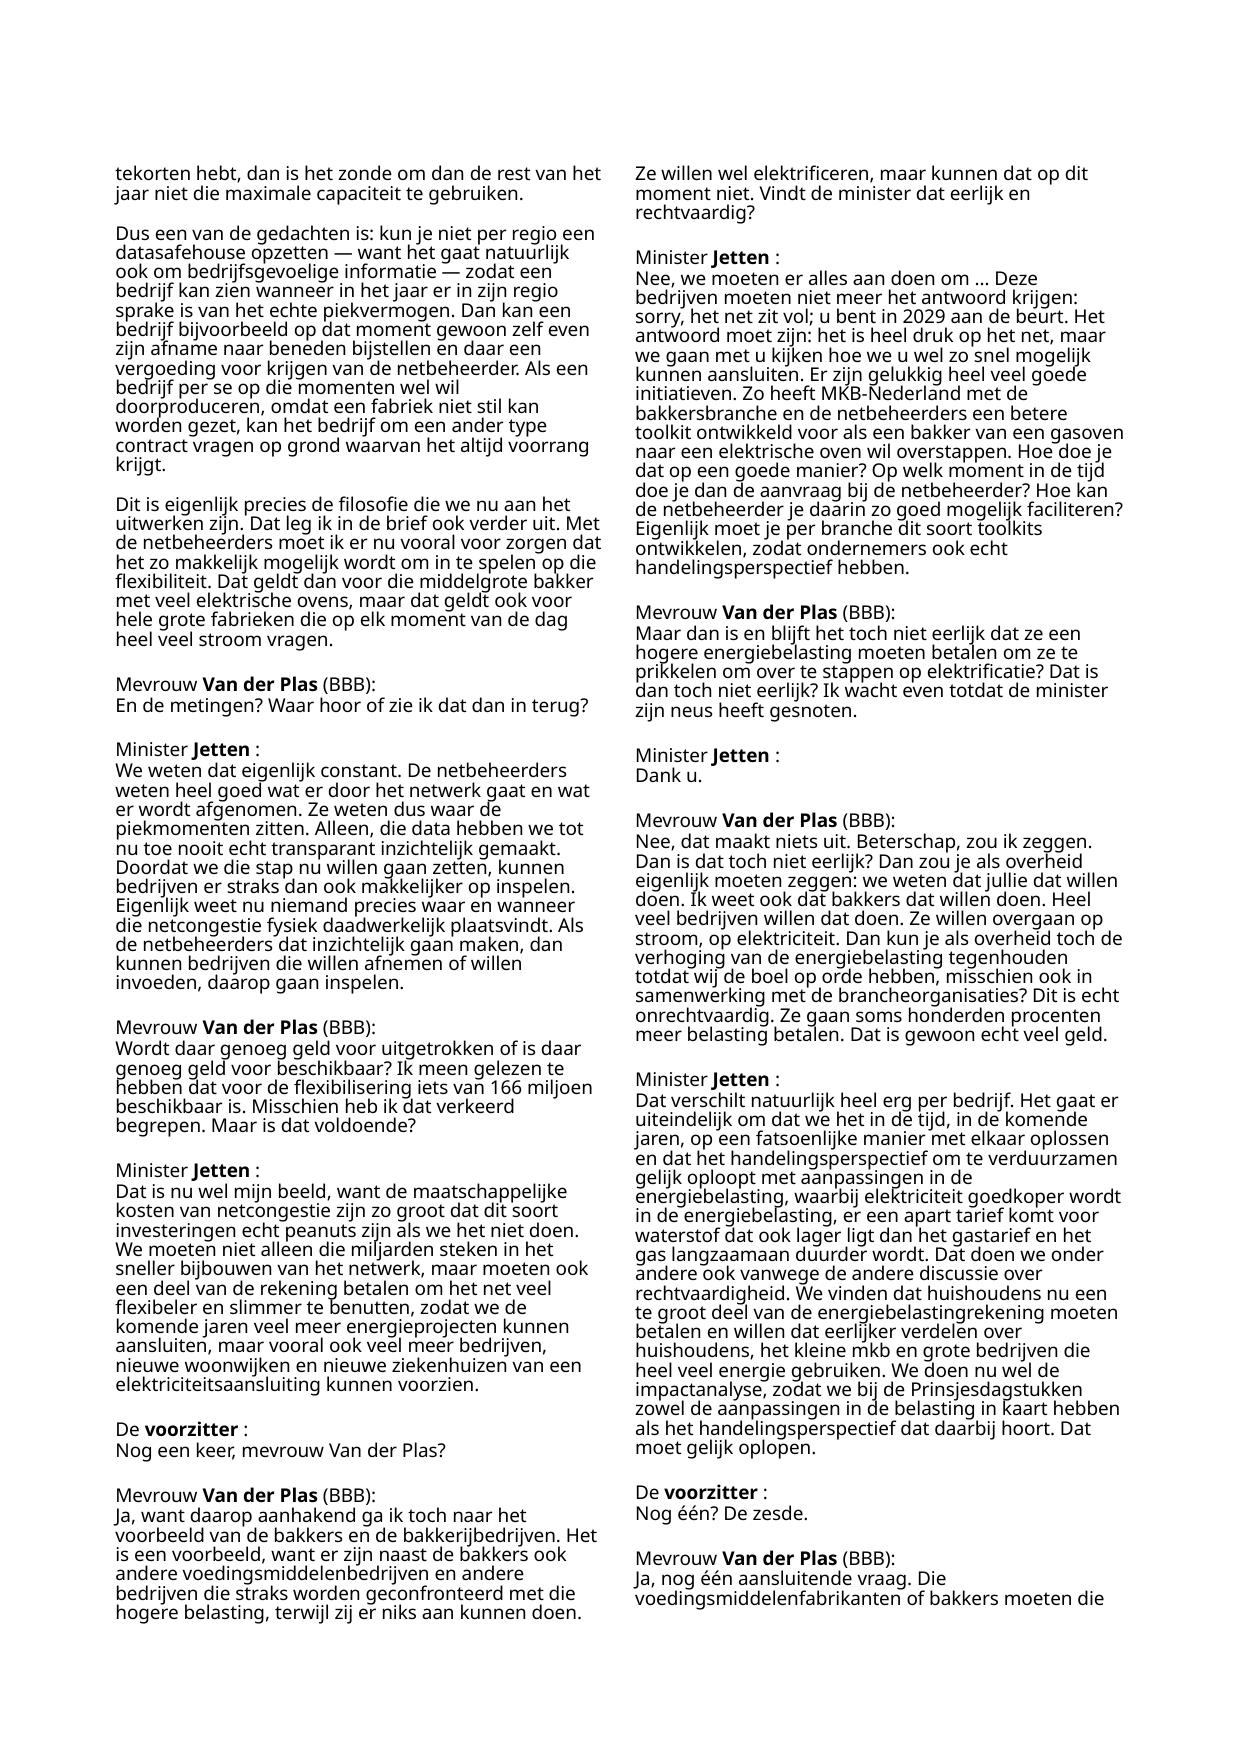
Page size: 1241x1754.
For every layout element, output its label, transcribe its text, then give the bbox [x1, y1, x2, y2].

text Maar dan is en blijft het toch niet eerlijk dat ze een hogere energiebelasting moeten betalen om ze te prikkelen om over te stappen op elektrificatie? Dat is dan toch niet eerlijk? Ik wacht even totdat de minister zijn neus heeft gesnoten. [635, 624, 1125, 721]
text Dank u. [635, 767, 1125, 787]
text Ja, nog één aansluitende vraag. Die voedingsmiddelenfabrikanten of bakkers moeten die [635, 1570, 1125, 1609]
text Minister Jetten : [635, 742, 1125, 767]
text Wordt daar genoeg geld voor uitgetrokken of is daar genoeg geld voor beschikbaar? Ik meen gelezen te hebben dat voor de flexibilisering iets van 166 miljoen beschikbaar is. Misschien heb ik dat verkeerd begrepen. Maar is dat voldoende? [115, 1040, 605, 1137]
text Dat verschilt natuurlijk heel erg per bedrijf. Het gaat er uiteindelijk om dat we het in de tijd, in de komende jaren, op een fatsoenlijke manier met elkaar oplossen en dat het handelingsperspectief om te verduurzamen gelijk oploopt met aanpassingen in de energiebelasting, waarbij elektriciteit goedkoper wordt in de energiebelasting, er een apart tarief komt voor waterstof dat ook lager ligt dan het gastarief en het gas langzaamaan duurder wordt. Dat doen we onder andere ook vanwege de andere discussie over rechtvaardigheid. We vinden dat huishoudens nu een te groot deel van de energiebelastingrekening moeten betalen en willen dat eerlijker verdelen over huishoudens, het kleine mkb en grote bedrijven die heel veel energie gebruiken. We doen nu wel de impactanalyse, zodat we bij de Prinsjesdagstukken zowel de aanpassingen in de belasting in kaart hebben als het handelingsperspectief dat daarbij hoort. Dat moet gelijk oplopen. [635, 1092, 1125, 1458]
text De voorzitter : [115, 1416, 605, 1442]
text Dus een van de gedachten is: kun je niet per regio een datasafehouse opzetten — want het gaat natuurlijk ook om bedrijfsgevoelige informatie — zodat een bedrijf kan zien wanneer in het jaar er in zijn regio sprake is van het echte piekvermogen. Dan kan een bedrijf bijvoorbeeld op dat moment gewoon zelf even zijn afname naar beneden bijstellen en daar een vergoeding voor krijgen van de netbeheerder. Als een bedrijf per se op die momenten wel wil doorproduceren, omdat een fabriek niet stil kan worden gezet, kan het bedrijf om een ander type contract vragen op grond waarvan het altijd voorrang krijgt. [115, 224, 605, 475]
text De voorzitter : [635, 1479, 1125, 1504]
text En de metingen? Waar hoor of zie ik dat dan in terug? [115, 697, 605, 716]
text Mevrouw Van der Plas (BBB): [115, 671, 605, 697]
text Mevrouw Van der Plas (BBB): [115, 1482, 605, 1507]
text tekorten hebt, dan is het zonde om dan de rest van het jaar niet die maximale capaciteit te gebruiken. [115, 165, 605, 204]
text Nee, we moeten er alles aan doen om … Deze bedrijven moeten niet meer het antwoord krijgen: sorry, het net zit vol; u bent in 2029 aan de beurt. Het antwoord moet zijn: het is heel druk op het net, maar we gaan met u kijken hoe we u wel zo snel mogelijk kunnen aansluiten. Er zijn gelukkig heel veel goede initiatieven. Zo heeft MKB-Nederland met de bakkersbranche en de netbeheerders een betere toolkit ontwikkeld voor als een bakker van een gasoven naar een elektrische oven wil overstappen. Hoe doe je dat op een goede manier? Op welk moment in de tijd doe je dan de aanvraag bij de netbeheerder? Hoe kan de netbeheerder je daarin zo goed mogelijk faciliteren? Eigenlijk moet je per branche dit soort toolkits ontwikkelen, zodat ondernemers ook echt handelingsperspectief hebben. [635, 270, 1125, 578]
text We weten dat eigenlijk constant. De netbeheerders weten heel goed wat er door het netwerk gaat en wat er wordt afgenomen. Ze weten dus waar de piekmomenten zitten. Alleen, die data hebben we tot nu toe nooit echt transparant inzichtelijk gemaakt. Doordat we die stap nu willen gaan zetten, kunnen bedrijven er straks dan ook makkelijker op inspelen. Eigenlijk weet nu niemand precies waar en wanneer die netcongestie fysiek daadwerkelijk plaatsvindt. Als de netbeheerders dat inzichtelijk gaan maken, dan kunnen bedrijven die willen afnemen of willen invoeden, daarop gaan inspelen. [115, 762, 605, 994]
text Mevrouw Van der Plas (BBB): [635, 599, 1125, 624]
text Ja, want daarop aanhakend ga ik toch naar het voorbeeld van de bakkers en de bakkerijbedrijven. Het is een voorbeeld, want er zijn naast de bakkers ook andere voedingsmiddelenbedrijven en andere bedrijven die straks worden geconfronteerd met die hogere belasting, terwijl zij er niks aan kunnen doen. [115, 1507, 605, 1623]
text Mevrouw Van der Plas (BBB): [635, 1545, 1125, 1570]
text Minister Jetten : [115, 737, 605, 762]
text Mevrouw Van der Plas (BBB): [115, 1014, 605, 1040]
text Dat is nu wel mijn beeld, want de maatschappelijke kosten van netcongestie zijn zo groot dat dit soort investeringen echt peanuts zijn als we het niet doen. We moeten niet alleen die miljarden steken in het sneller bijbouwen van het netwerk, maar moeten ook een deel van de rekening betalen om het net veel flexibeler en slimmer te benutten, zodat we de komende jaren veel meer energieprojecten kunnen aansluiten, maar vooral ook veel meer bedrijven, nieuwe woonwijken en nieuwe ziekenhuizen van een elektriciteitsaansluiting kunnen voorzien. [115, 1183, 605, 1395]
text Minister Jetten : [635, 1066, 1125, 1092]
text Ze willen wel elektrificeren, maar kunnen dat op dit moment niet. Vindt de minister dat eerlijk en rechtvaardig? [635, 165, 1125, 223]
text Dit is eigenlijk precies de filosofie die we nu aan het uitwerken zijn. Dat leg ik in de brief ook verder uit. Met de netbeheerders moet ik er nu vooral voor zorgen dat het zo makkelijk mogelijk wordt om in te spelen op die flexibiliteit. Dat geldt dan voor die middelgrote bakker met veel elektrische ovens, maar dat geldt ook voor hele grote fabrieken die op elk moment van de dag heel veel stroom vragen. [115, 496, 605, 650]
text Minister Jetten : [635, 244, 1125, 270]
text Nog één? De zesde. [635, 1504, 1125, 1524]
text Minister Jetten : [115, 1157, 605, 1183]
text Nee, dat maakt niets uit. Beterschap, zou ik zeggen. Dan is dat toch niet eerlijk? Dan zou je als overheid eigenlijk moeten zeggen: we weten dat jullie dat willen doen. Ik weet ook dat bakkers dat willen doen. Heel veel bedrijven willen dat doen. Ze willen overgaan op stroom, op elektriciteit. Dan kun je als overheid toch de verhoging van de energiebelasting tegenhouden totdat wij de boel op orde hebben, misschien ook in samenwerking met de brancheorganisaties? Dit is echt onrechtvaardig. Ze gaan soms honderden procenten meer belasting betalen. Dat is gewoon echt veel geld. [635, 833, 1125, 1045]
text Nog een keer, mevrouw Van der Plas? [115, 1442, 605, 1461]
text Mevrouw Van der Plas (BBB): [635, 808, 1125, 833]
